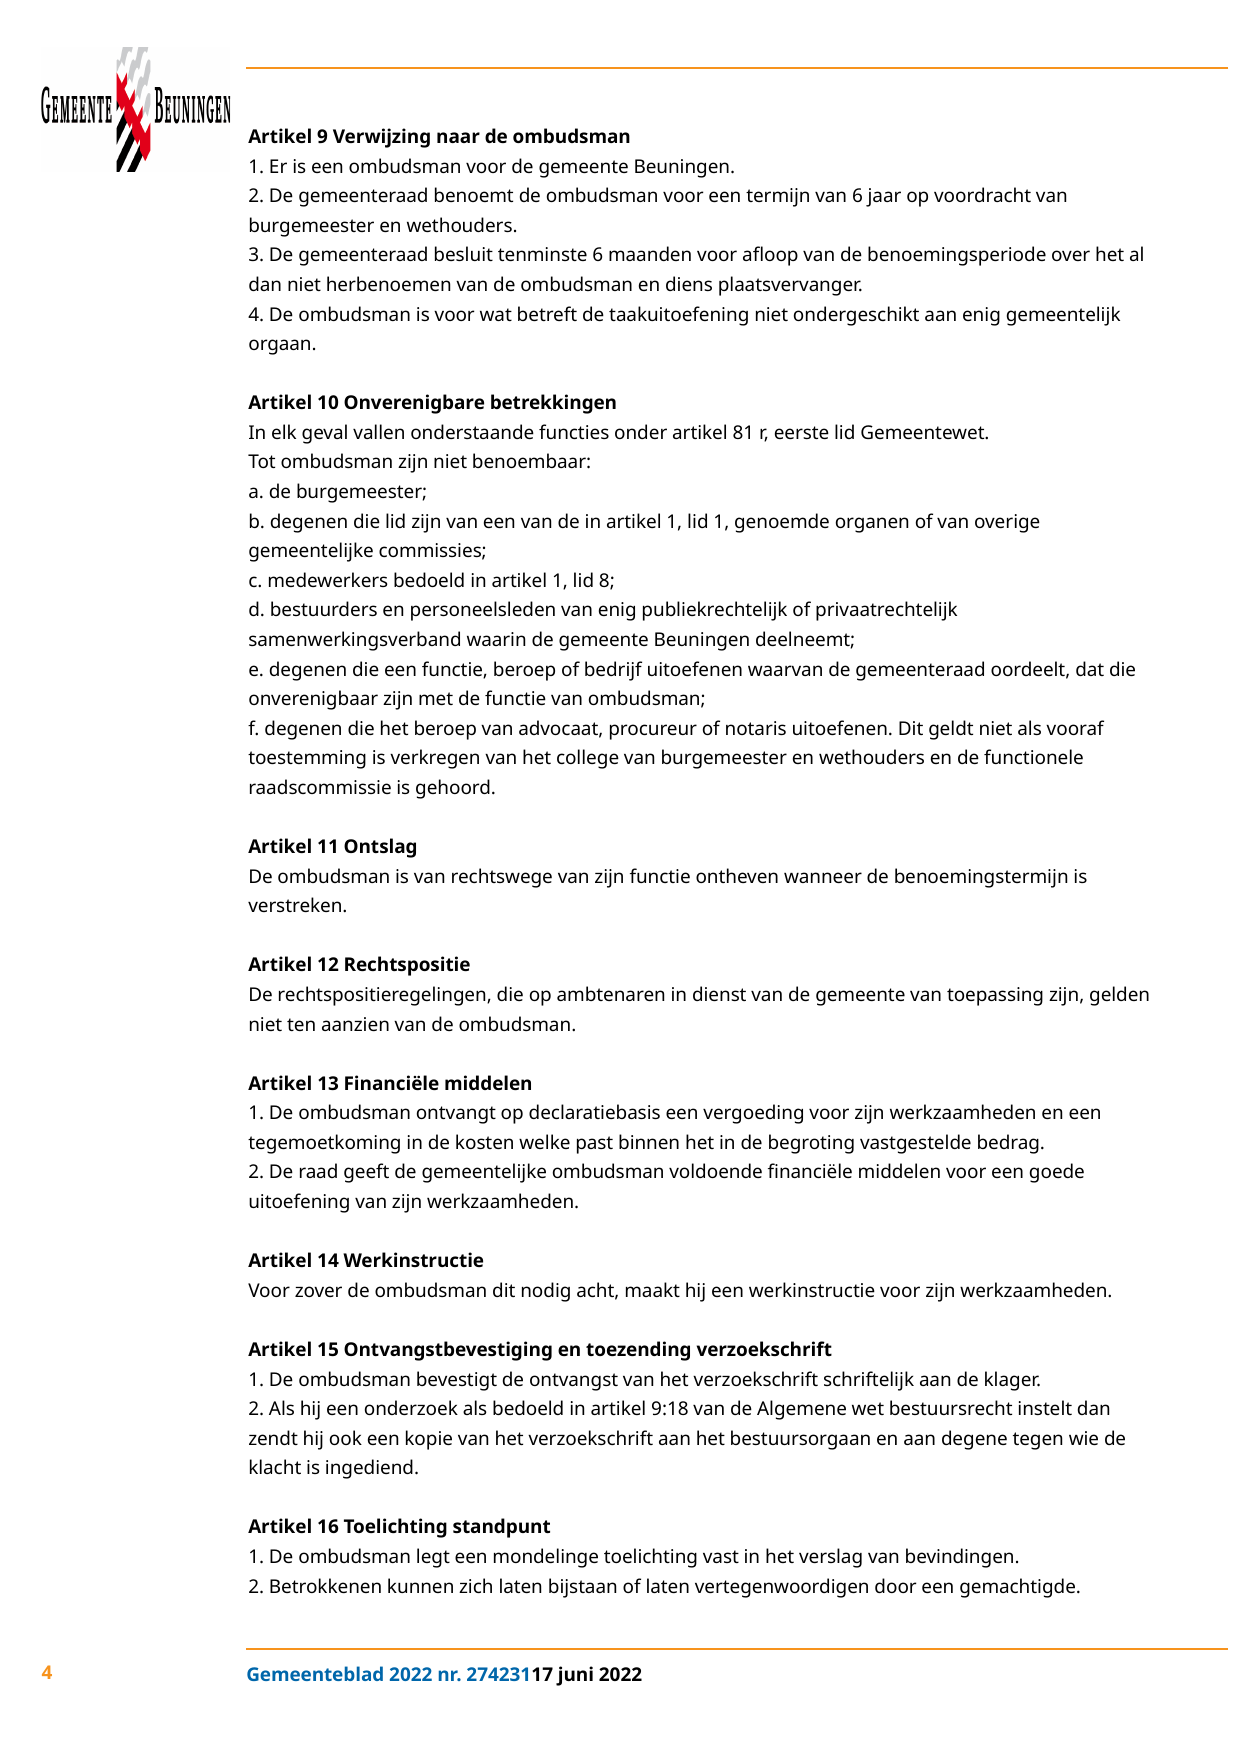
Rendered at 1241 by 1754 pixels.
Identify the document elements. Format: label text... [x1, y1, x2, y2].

text 2. De gemeenteraad benoemt de ombudsman voor een termijn van 6 jaar op voordracht van burgemeester en wethouders. [248, 182, 1152, 238]
picture [41, 47, 231, 172]
text c. medewerkers bedoeld in artikel 1, lid 8; [248, 567, 1152, 593]
text d. bestuurders en personeelsleden van enig publiekrechtelijk of privaatrechtelijk samenwerkingsverband waarin de gemeente Beuningen deelneemt; [248, 597, 1152, 652]
text 1. De ombudsman bevestigt de ontvangst van het verzoekschrift schriftelijk aan de klager. [248, 1366, 1152, 1391]
text 2. Als hij een onderzoek als bedoeld in artikel 9:18 van de Algemene wet bestuursrecht instelt dan zendt hij ook een kopie van het verzoekschrift aan het bestuursorgaan en aan degene tegen wie de klacht is ingediend. [248, 1395, 1152, 1480]
text Artikel 12 Rechtspositie [248, 952, 1152, 977]
text Artikel 15 Ontvangstbevestiging en toezending verzoekschrift [248, 1336, 1152, 1362]
text a. de burgemeester; [248, 478, 1152, 504]
text Artikel 16 Toelichting standpunt [248, 1514, 1152, 1539]
text Voor zover de ombudsman dit nodig acht, maakt hij een werkinstructie voor zijn werkzaamheden. [248, 1277, 1152, 1303]
text Artikel 9 Verwijzing naar de ombudsman [248, 123, 1152, 149]
text 1. De ombudsman legt een mondelinge toelichting vast in het verslag van bevindingen. [248, 1543, 1152, 1569]
text 1. De ombudsman ontvangt op declaratiebasis een vergoeding voor zijn werkzaamheden en een tegemoetkoming in de kosten welke past binnen het in de begroting vastgestelde bedrag. [248, 1099, 1152, 1155]
text 3. De gemeenteraad besluit tenminste 6 maanden voor afloop van de benoemingsperiode over het al dan niet herbenoemen van de ombudsman en diens plaatsvervanger. [248, 242, 1152, 297]
text Artikel 13 Financiële middelen [248, 1070, 1152, 1096]
text In elk geval vallen onderstaande functies onder artikel 81 r, eerste lid Gemeentewet. [248, 419, 1152, 445]
text f. degenen die het beroep van advocaat, procureur of notaris uitoefenen. Dit geldt niet als vooraf toestemming is verkregen van het college van burgemeester en wethouders en de functionele raadscommissie is gehoord. [248, 715, 1152, 800]
text 4. De ombudsman is voor wat betreft de taakuitoefening niet ondergeschikt aan enig gemeentelijk orgaan. [248, 301, 1152, 356]
text e. degenen die een functie, beroep of bedrijf uitoefenen waarvan de gemeenteraad oordeelt, dat die onverenigbaar zijn met de functie van ombudsman; [248, 656, 1152, 711]
text De ombudsman is van rechtswege van zijn functie ontheven wanneer de benoemingstermijn is verstreken. [248, 863, 1152, 918]
text 2. Betrokkenen kunnen zich laten bijstaan of laten vertegenwoordigen door een gemachtigde. [248, 1573, 1152, 1598]
text Artikel 14 Werkinstructie [248, 1247, 1152, 1273]
text De rechtspositieregelingen, die op ambtenaren in dienst van de gemeente van toepassing zijn, gelden niet ten aanzien van de ombudsman. [248, 981, 1152, 1036]
text Tot ombudsman zijn niet benoembaar: [248, 449, 1152, 474]
text b. degenen die lid zijn van een van de in artikel 1, lid 1, genoemde organen of van overige gemeentelijke commissies; [248, 508, 1152, 563]
text Artikel 11 Ontslag [248, 833, 1152, 859]
text 2. De raad geeft de gemeentelijke ombudsman voldoende financiële middelen voor een goede uitoefening van zijn werkzaamheden. [248, 1159, 1152, 1214]
text 1. Er is een ombudsman voor de gemeente Beuningen. [248, 153, 1152, 178]
text Artikel 10 Onverenigbare betrekkingen [248, 389, 1152, 415]
